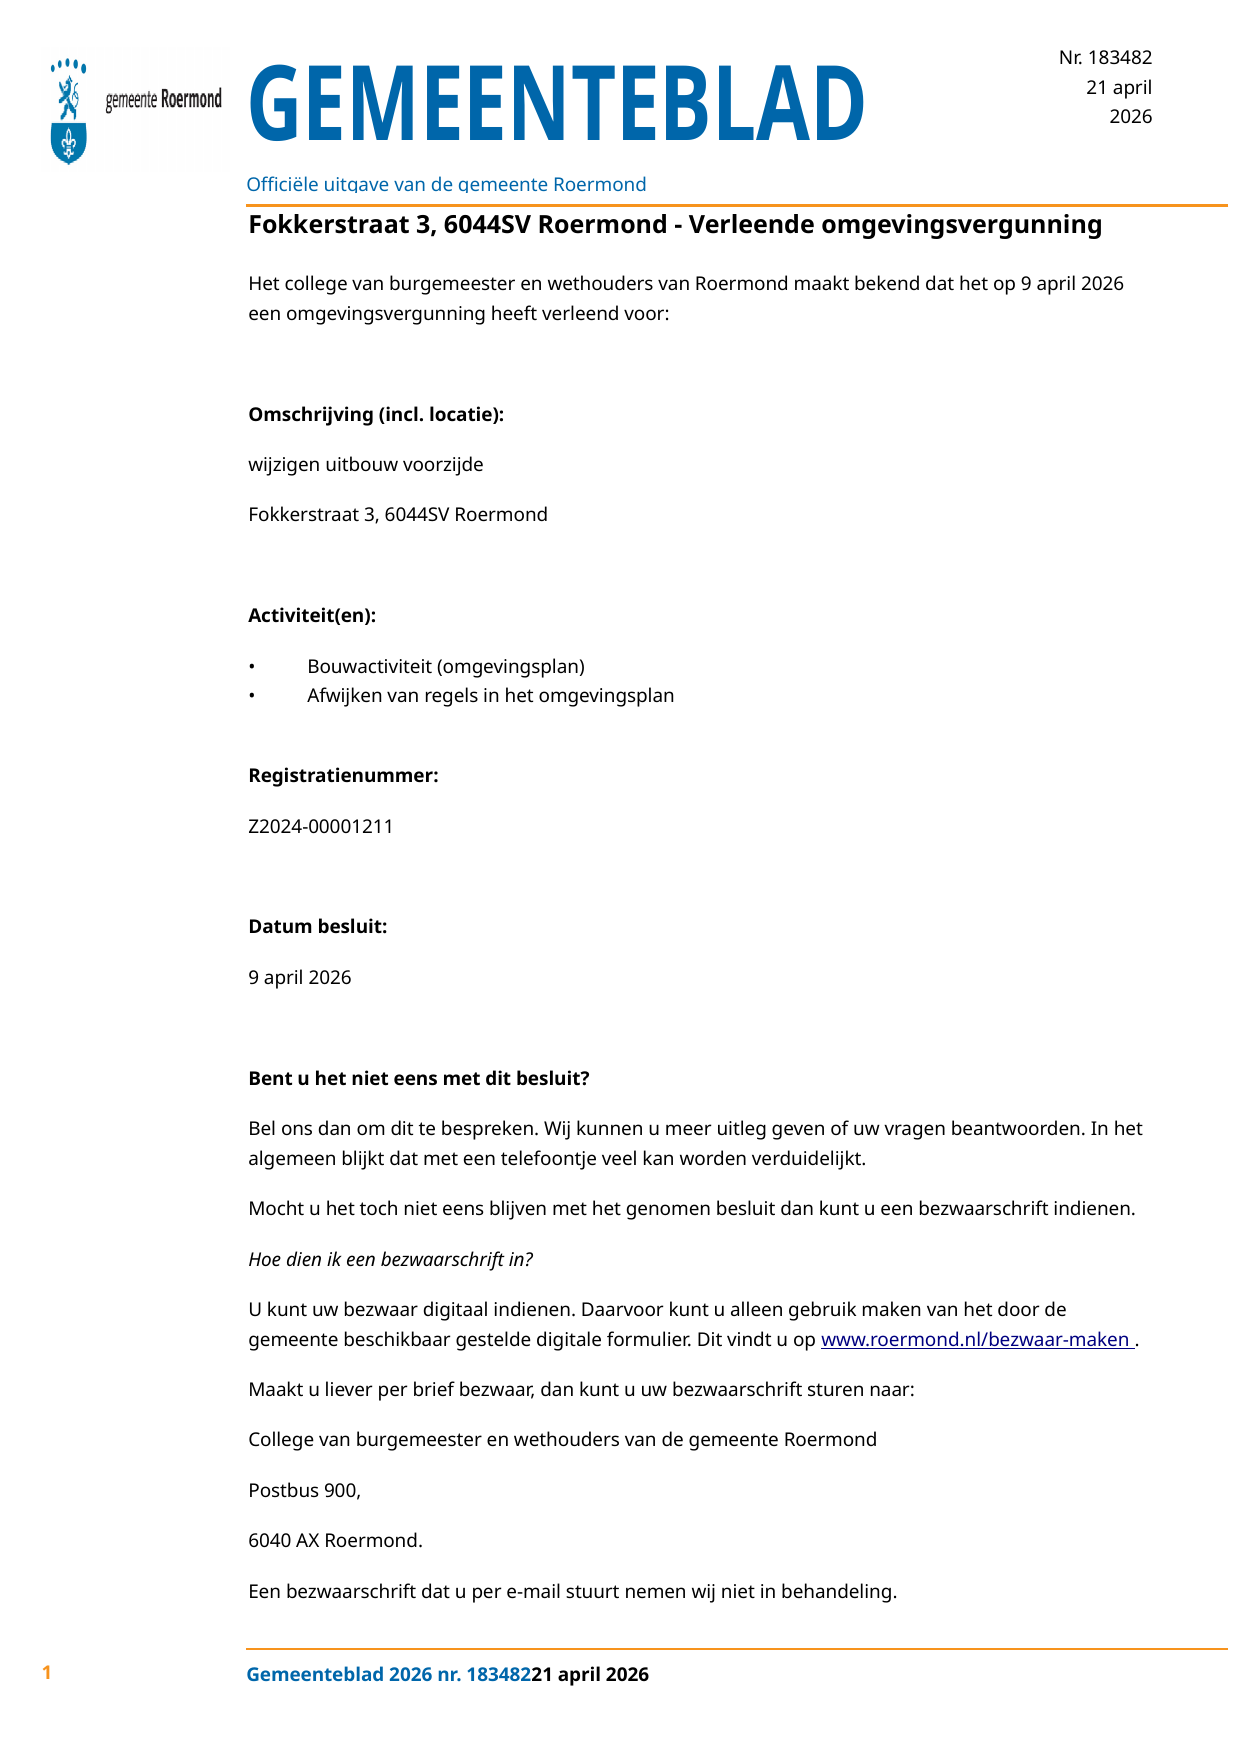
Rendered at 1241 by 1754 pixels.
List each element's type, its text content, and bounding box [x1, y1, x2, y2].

text Postbus 900, [248, 1477, 1152, 1503]
text Fokkerstraat 3, 6044SV Roermond [248, 502, 1152, 527]
text Bel ons dan om dit te bespreken. Wij kunnen u meer uitleg geven of uw vragen beantwoorden. In het algemeen blijkt dat met een telefoontje veel kan worden verduidelijkt. [248, 1115, 1152, 1171]
text 9 april 2026 [248, 964, 1152, 990]
text Een bezwaarschrift dat u per e-mail stuurt nemen wij niet in behandeling. [248, 1578, 1152, 1603]
text Datum besluit: [248, 914, 1152, 939]
text Z2024-00001211 [248, 813, 1152, 838]
text Maakt u liever per brief bezwaar, dan kunt u uw bezwaarschrift sturen naar: [248, 1376, 1152, 1402]
text Omschrijving (incl. locatie): [248, 401, 1152, 426]
text Het college van burgemeester en wethouders van Roermond maakt bekend dat het op 9 april 2026 een omgevingsvergunning heeft verleend voor: [248, 270, 1152, 326]
text Registratienummer: [248, 762, 1152, 788]
text wijzigen uitbouw voorzijde [248, 451, 1152, 477]
text Hoe dien ik een bezwaarschrift in? [248, 1246, 1152, 1271]
text Fokkerstraat 3, 6044SV Roermond - Verleende omgevingsvergunning [248, 207, 1152, 241]
list Afwijken van regels in het omgevingsplan [248, 682, 1152, 708]
picture [41, 47, 231, 172]
text 6040 AX Roermond. [248, 1527, 1152, 1553]
text College van burgemeester en wethouders van de gemeente Roermond [248, 1427, 1152, 1452]
text Mocht u het toch niet eens blijven met het genomen besluit dan kunt u een bezwaarschrift indienen. [248, 1195, 1152, 1221]
text Activiteit(en): [248, 602, 1152, 628]
list Bouwactiviteit (omgevingsplan) [248, 653, 1152, 678]
text Bent u het niet eens met dit besluit? [248, 1065, 1152, 1091]
text U kunt uw bezwaar digitaal indienen. Daarvoor kunt u alleen gebruik maken van het door de gemeente beschikbaar gestelde digitale formulier. Dit vindt u op www.roermond.nl/bezwaar-maken . [248, 1296, 1152, 1351]
